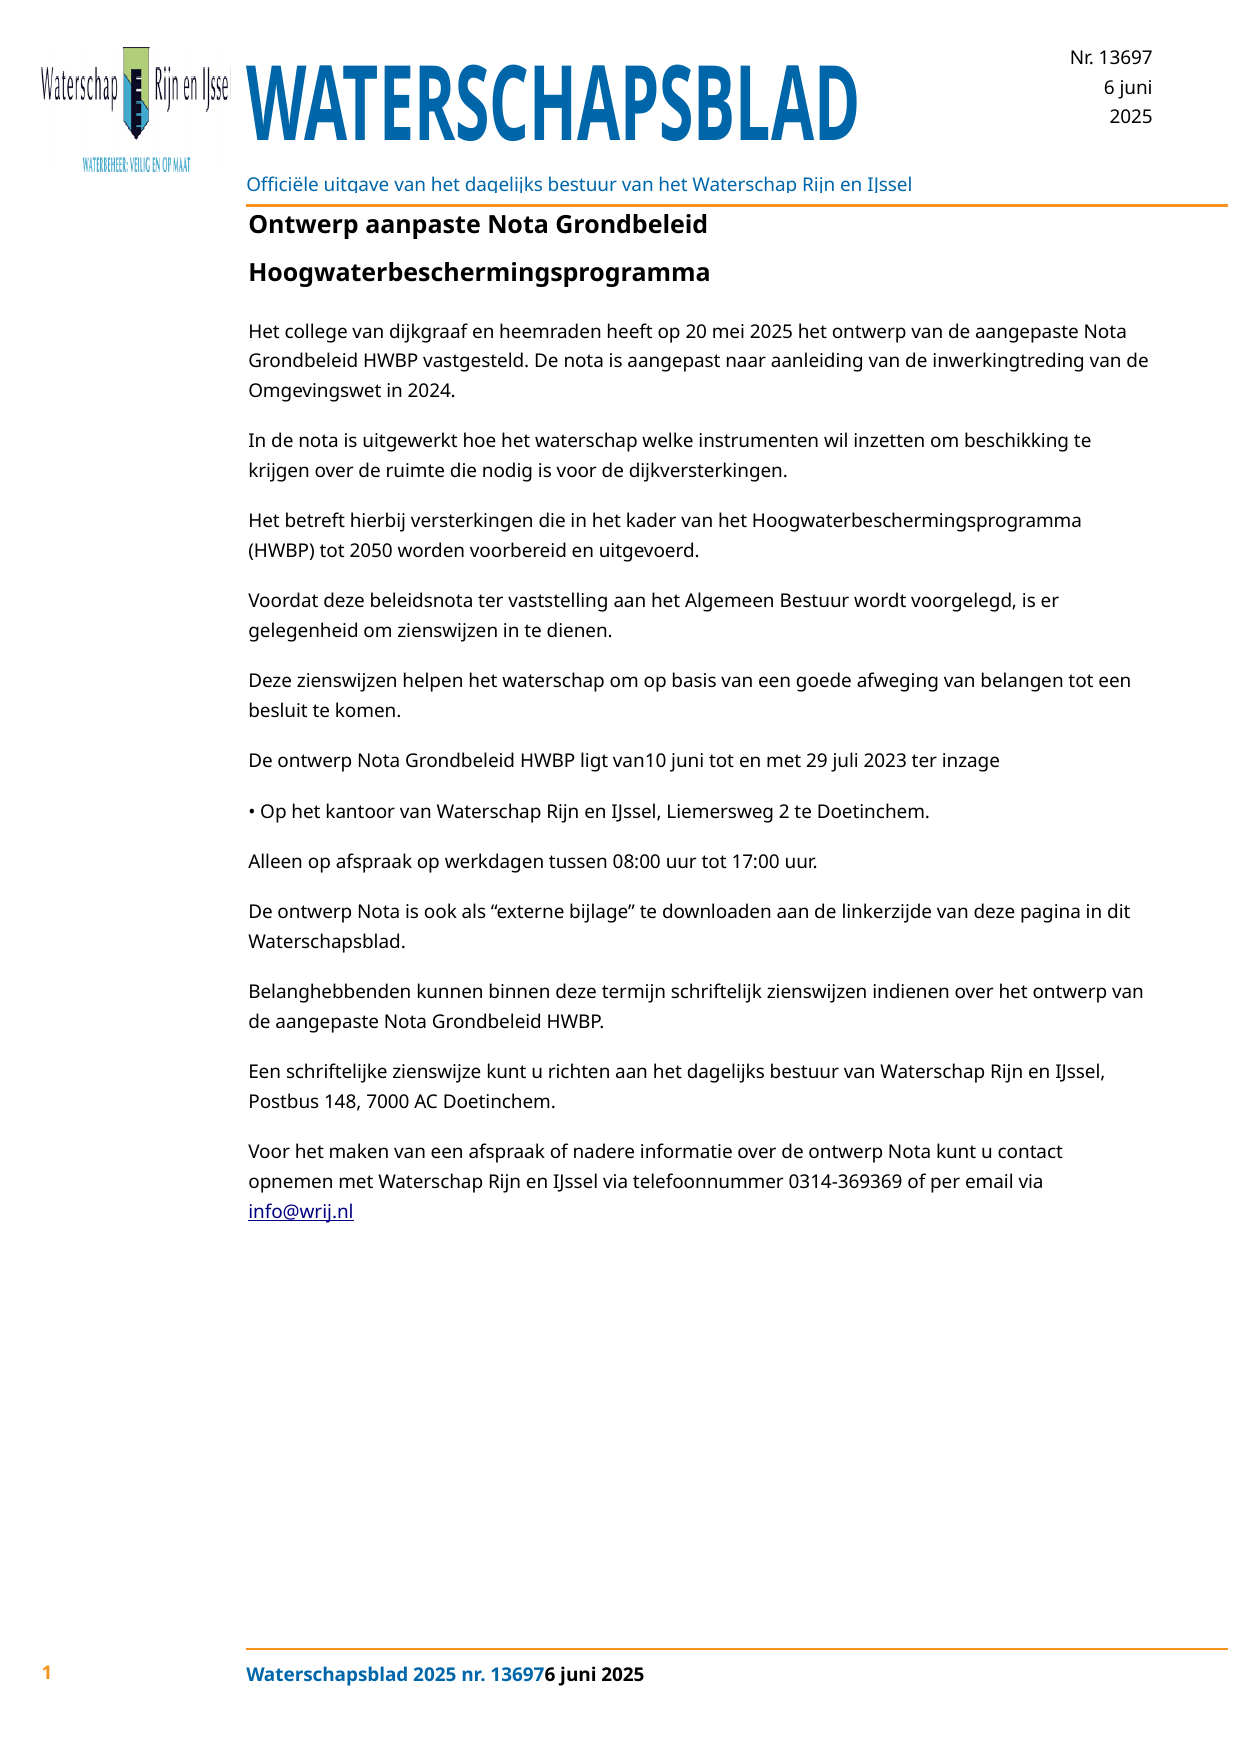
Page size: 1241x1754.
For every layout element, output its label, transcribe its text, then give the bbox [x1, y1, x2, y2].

text De ontwerp Nota is ook als “externe bijlage” te downloaden aan de linkerzijde van deze pagina in dit Waterschapsblad. [248, 899, 1152, 954]
text Deze zienswijzen helpen het waterschap om op basis van een goede afweging van belangen tot een besluit te komen. [248, 667, 1152, 723]
text In de nota is uitgewerkt hoe het waterschap welke instrumenten wil inzetten om beschikking te krijgen over de ruimte die nodig is voor de dijkversterkingen. [248, 427, 1152, 483]
text Het betreft hierbij versterkingen die in het kader van het Hoogwaterbeschermingsprogramma (HWBP) tot 2050 worden voorbereid en uitgevoerd. [248, 507, 1152, 563]
text Ontwerp aanpaste Nota Grondbeleid Hoogwaterbeschermingsprogramma [248, 207, 1152, 288]
text Voordat deze beleidsnota ter vaststelling aan het Algemeen Bestuur wordt voorgelegd, is er gelegenheid om zienswijzen in te dienen. [248, 587, 1152, 643]
text De ontwerp Nota Grondbeleid HWBP ligt van10 juni tot en met 29 juli 2023 ter inzage [248, 747, 1152, 773]
text Alleen op afspraak op werkdagen tussen 08:00 uur tot 17:00 uur. [248, 848, 1152, 874]
picture [41, 47, 231, 172]
text Het college van dijkgraaf en heemraden heeft op 20 mei 2025 het ontwerp van de aangepaste Nota Grondbeleid HWBP vastgesteld. De nota is aangepast naar aanleiding van de inwerkingtreding van de Omgevingswet in 2024. [248, 318, 1152, 403]
text Een schriftelijke zienswijze kunt u richten aan het dagelijks bestuur van Waterschap Rijn en IJssel, Postbus 148, 7000 AC Doetinchem. [248, 1059, 1152, 1114]
text Voor het maken van een afspraak of nadere informatie over de ontwerp Nota kunt u contact opnemen met Waterschap Rijn en IJssel via telefoonnummer 0314-369369 of per email via info@wrij.nl [248, 1139, 1152, 1224]
text • Op het kantoor van Waterschap Rijn en IJssel, Liemersweg 2 te Doetinchem. [248, 798, 1152, 824]
text Belanghebbenden kunnen binnen deze termijn schriftelijk zienswijzen indienen over het ontwerp van de aangepaste Nota Grondbeleid HWBP. [248, 979, 1152, 1034]
